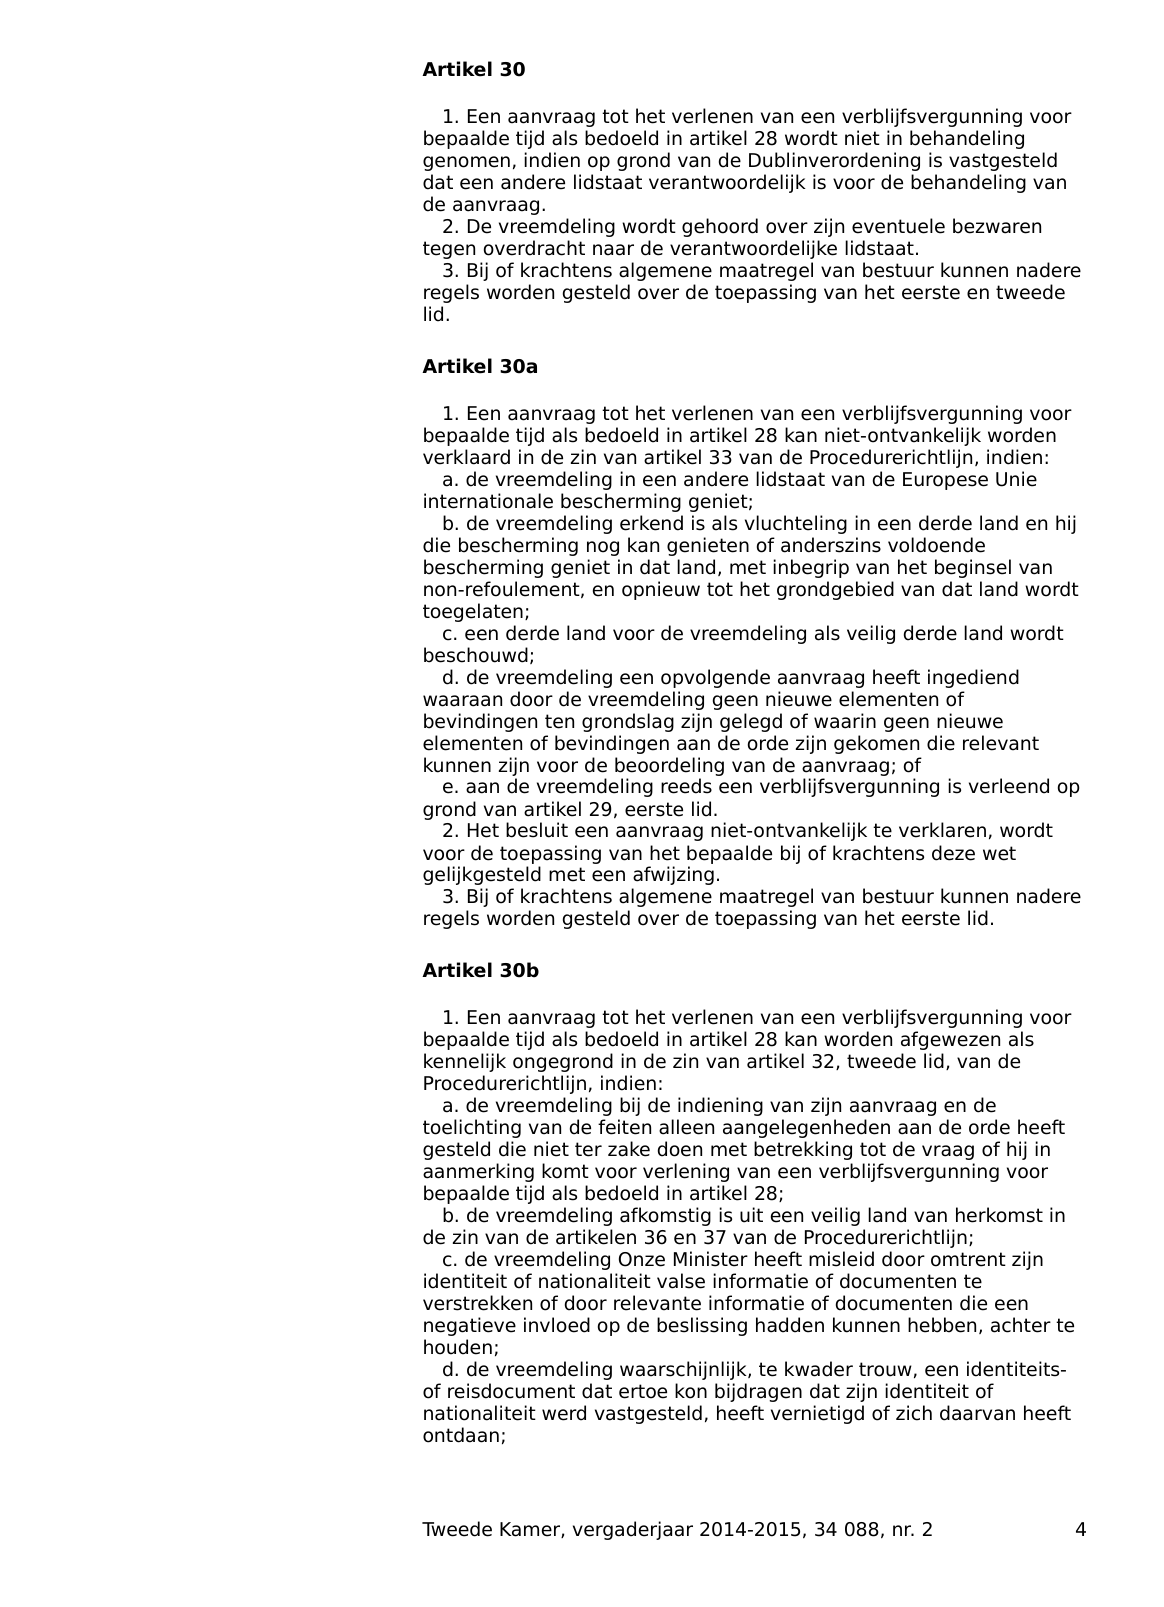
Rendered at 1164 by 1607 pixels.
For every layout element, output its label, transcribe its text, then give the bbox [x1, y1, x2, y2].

subtitle Artikel 30 [422, 59, 1087, 81]
text c. een derde land voor de vreemdeling als veilig derde land wordt beschouwd; [422, 623, 1087, 667]
text 1. Een aanvraag tot het verlenen van een verblijfsvergunning voor bepaalde tijd als bedoeld in artikel 28 kan niet-ontvankelijk worden verklaard in de zin van artikel 33 van de Procedurerichtlijn, indien: [422, 403, 1087, 469]
text b. de vreemdeling erkend is als vluchteling in een derde land en hij die bescherming nog kan genieten of anderszins voldoende bescherming geniet in dat land, met inbegrip van het beginsel van non-refoulement, en opnieuw tot het grondgebied van dat land wordt toegelaten; [422, 513, 1087, 623]
text d. de vreemdeling een opvolgende aanvraag heeft ingediend waaraan door de vreemdeling geen nieuwe elementen of bevindingen ten grondslag zijn gelegd of waarin geen nieuwe elementen of bevindingen aan de orde zijn gekomen die relevant kunnen zijn voor de beoordeling van de aanvraag; of [422, 667, 1087, 776]
text c. de vreemdeling Onze Minister heeft misleid door omtrent zijn identiteit of nationaliteit valse informatie of documenten te verstrekken of door relevante informatie of documenten die een negatieve invloed op de beslissing hadden kunnen hebben, achter te houden; [422, 1249, 1087, 1359]
text 1. Een aanvraag tot het verlenen van een verblijfsvergunning voor bepaalde tijd als bedoeld in artikel 28 kan worden afgewezen als kennelijk ongegrond in de zin van artikel 32, tweede lid, van de Procedurerichtlijn, indien: [422, 1007, 1087, 1095]
text 3. Bij of krachtens algemene maatregel van bestuur kunnen nadere regels worden gesteld over de toepassing van het eerste en tweede lid. [422, 260, 1087, 326]
subtitle Artikel 30a [422, 356, 1087, 378]
text d. de vreemdeling waarschijnlijk, te kwader trouw, een identiteits- of reisdocument dat ertoe kon bijdragen dat zijn identiteit of nationaliteit werd vastgesteld, heeft vernietigd of zich daarvan heeft ontdaan; [422, 1359, 1087, 1447]
subtitle Artikel 30b [422, 960, 1087, 982]
text b. de vreemdeling afkomstig is uit een veilig land van herkomst in de zin van de artikelen 36 en 37 van de Procedurerichtlijn; [422, 1205, 1087, 1249]
text 3. Bij of krachtens algemene maatregel van bestuur kunnen nadere regels worden gesteld over de toepassing van het eerste lid. [422, 886, 1087, 930]
text a. de vreemdeling in een andere lidstaat van de Europese Unie internationale bescherming geniet; [422, 469, 1087, 513]
text e. aan de vreemdeling reeds een verblijfsvergunning is verleend op grond van artikel 29, eerste lid. [422, 776, 1087, 820]
text 1. Een aanvraag tot het verlenen van een verblijfsvergunning voor bepaalde tijd als bedoeld in artikel 28 wordt niet in behandeling genomen, indien op grond van de Dublinverordening is vastgesteld dat een andere lidstaat verantwoordelijk is voor de behandeling van de aanvraag. [422, 106, 1087, 216]
text 2. De vreemdeling wordt gehoord over zijn eventuele bezwaren tegen overdracht naar de verantwoordelijke lidstaat. [422, 216, 1087, 260]
text a. de vreemdeling bij de indiening van zijn aanvraag en de toelichting van de feiten alleen aangelegenheden aan de orde heeft gesteld die niet ter zake doen met betrekking tot de vraag of hij in aanmerking komt voor verlening van een verblijfsvergunning voor bepaalde tijd als bedoeld in artikel 28; [422, 1095, 1087, 1205]
text 2. Het besluit een aanvraag niet-ontvankelijk te verklaren, wordt voor de toepassing van het bepaalde bij of krachtens deze wet gelijkgesteld met een afwijzing. [422, 820, 1087, 886]
